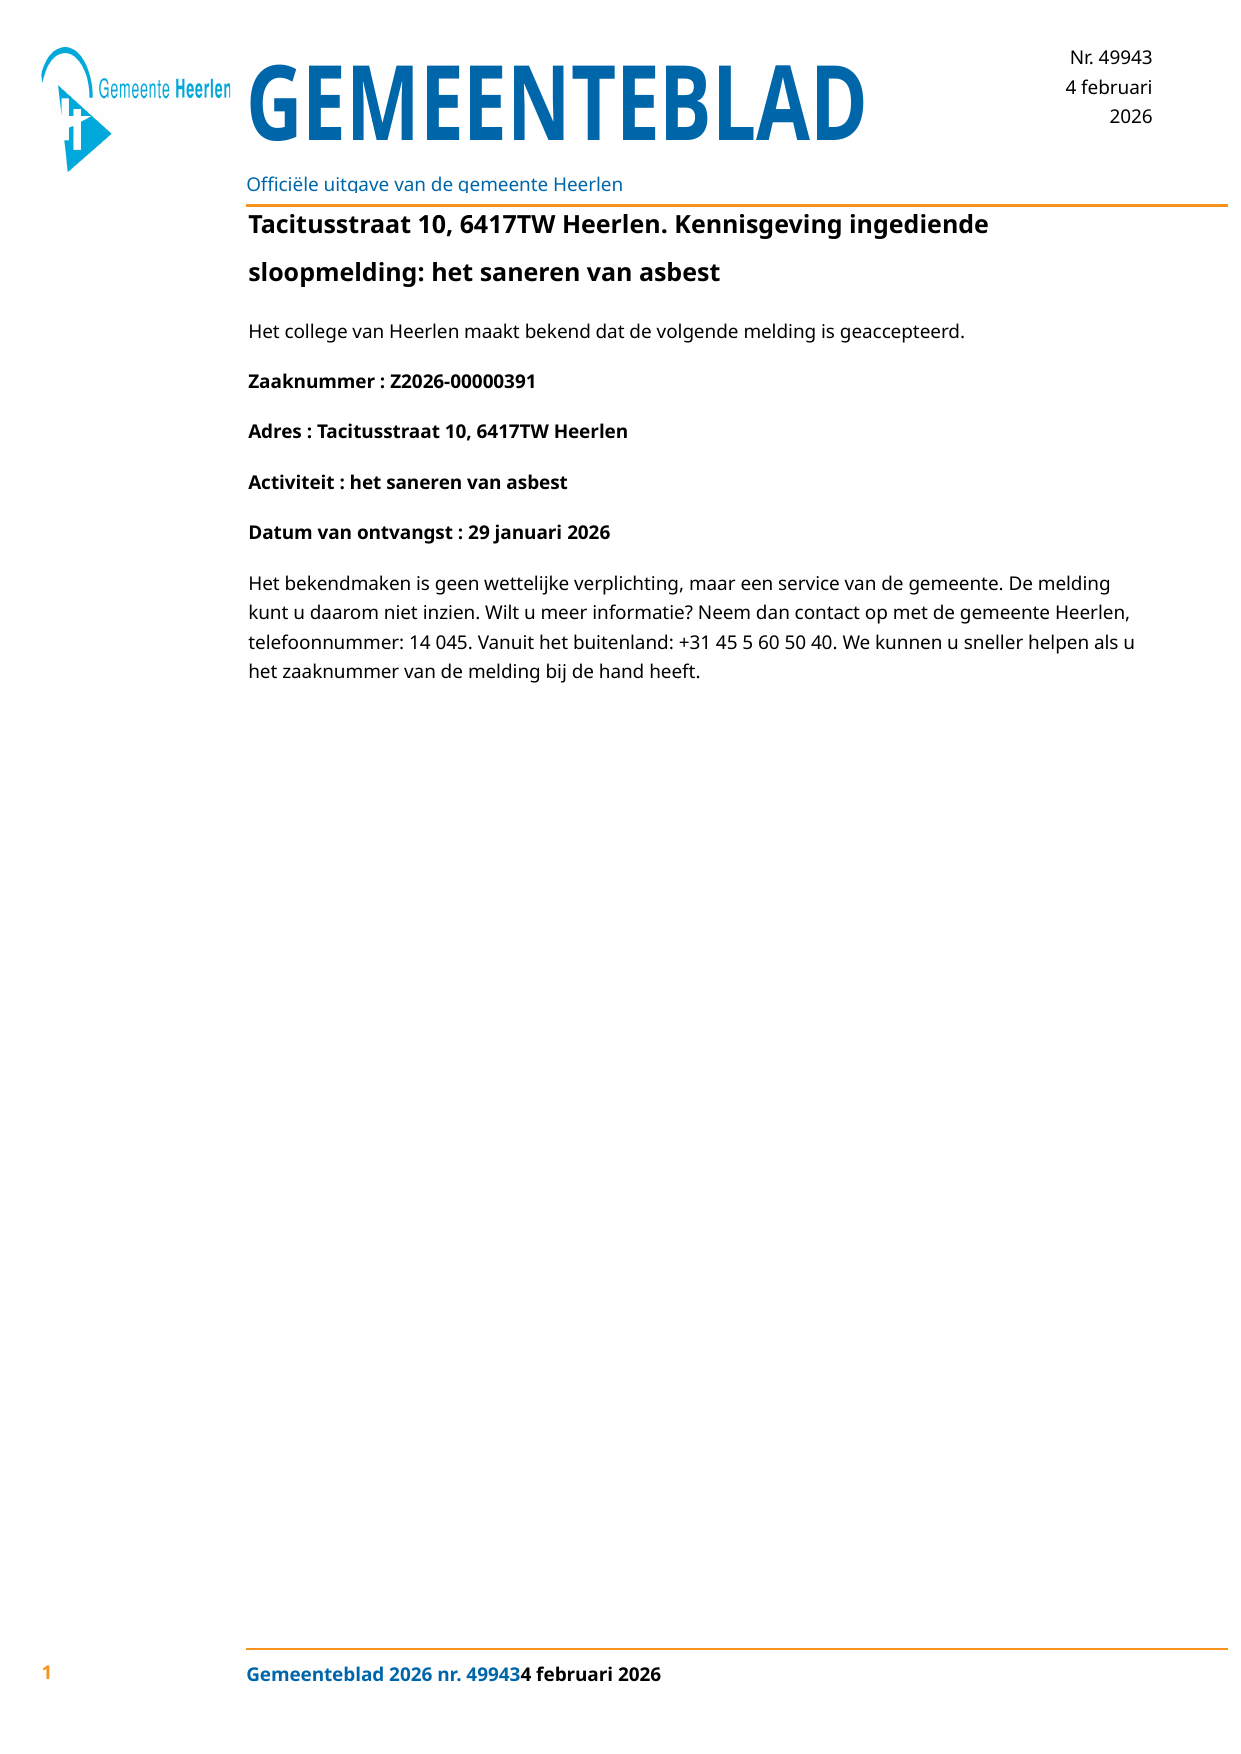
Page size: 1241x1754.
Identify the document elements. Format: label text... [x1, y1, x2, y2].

picture [41, 47, 231, 172]
text Activiteit : het saneren van asbest [248, 469, 1152, 495]
text Zaaknummer : Z2026-00000391 [248, 368, 1152, 394]
picture [41, 47, 59, 70]
text Het college van Heerlen maakt bekend dat de volgende melding is geaccepteerd. [248, 318, 1152, 344]
text Adres : Tacitusstraat 10, 6417TW Heerlen [248, 419, 1152, 444]
text Het bekendmaken is geen wettelijke verplichting, maar een service van de gemeente. De melding kunt u daarom niet inzien. Wilt u meer informatie? Neem dan contact op met de gemeente Heerlen, telefoonnummer: 14 045. Vanuit het buitenland: +31 45 5 60 50 40. We kunnen u sneller helpen als u het zaaknummer van de melding bij de hand heeft. [248, 570, 1152, 684]
text Datum van ontvangst : 29 januari 2026 [248, 519, 1152, 545]
text Tacitusstraat 10, 6417TW Heerlen. Kennisgeving ingediende sloopmelding: het saneren van asbest [248, 207, 1152, 288]
